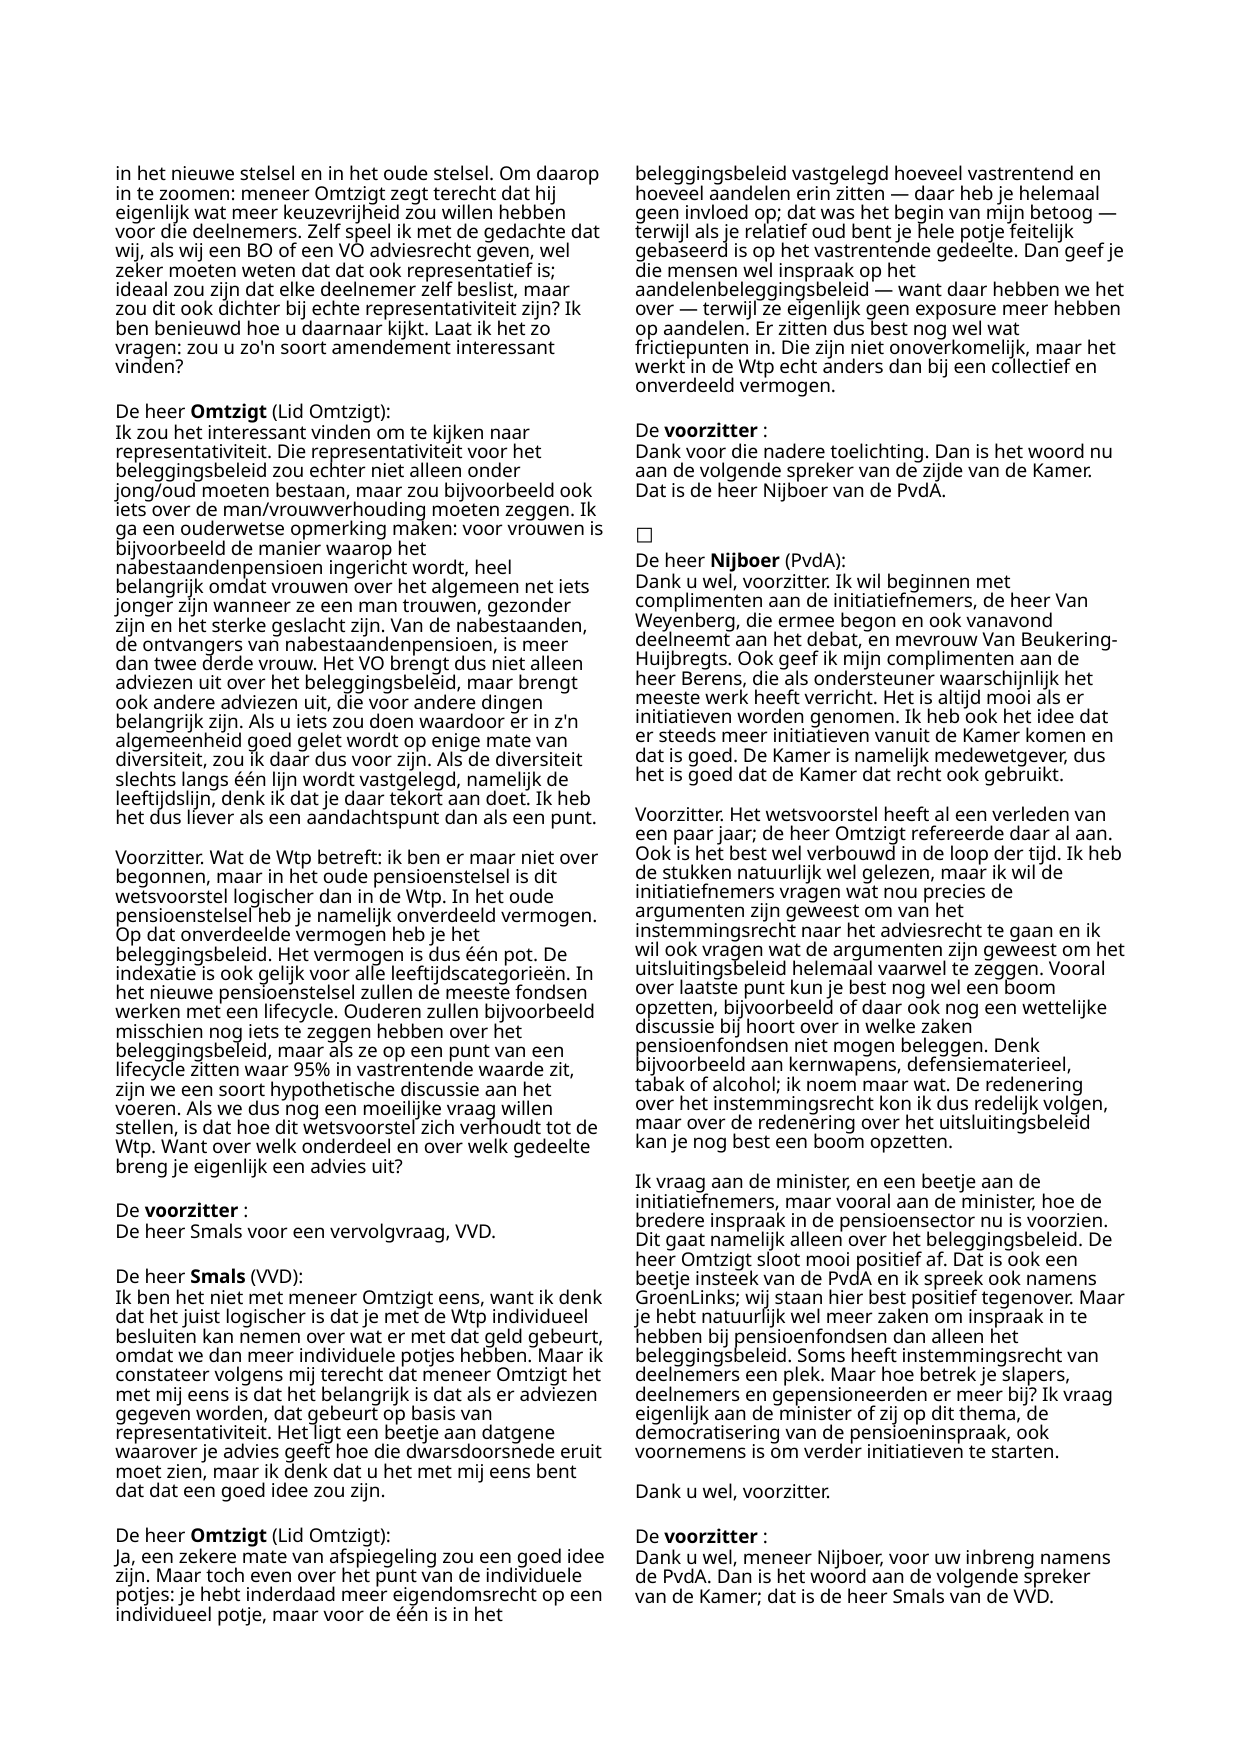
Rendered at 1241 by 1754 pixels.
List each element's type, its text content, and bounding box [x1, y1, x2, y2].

text beleggingsbeleid vastgelegd hoeveel vastrentend en hoeveel aandelen erin zitten — daar heb je helemaal geen invloed op; dat was het begin van mijn betoog — terwijl als je relatief oud bent je hele potje feitelijk gebaseerd is op het vastrentende gedeelte. Dan geef je die mensen wel inspraak op het aandelenbeleggingsbeleid — want daar hebben we het over — terwijl ze eigenlijk geen exposure meer hebben op aandelen. Er zitten dus best nog wel wat frictiepunten in. Die zijn niet onoverkomelijk, maar het werkt in de Wtp echt anders dan bij een collectief en onverdeeld vermogen. [635, 165, 1125, 397]
text De heer Nijboer (PvdA): [635, 547, 1125, 573]
text Dank voor die nadere toelichting. Dan is het woord nu aan de volgende spreker van de zijde van de Kamer. Dat is de heer Nijboer van de PvdA. [635, 443, 1125, 501]
text Ik ben het niet met meneer Omtzigt eens, want ik denk dat het juist logischer is dat je met de Wtp individueel besluiten kan nemen over wat er met dat geld gebeurt, omdat we dan meer individuele potjes hebben. Maar ik constateer volgens mij terecht dat meneer Omtzigt het met mij eens is dat het belangrijk is dat als er adviezen gegeven worden, dat gebeurt op basis van representativiteit. Het ligt een beetje aan datgene waarover je advies geeft hoe die dwarsdoorsnede eruit moet zien, maar ik denk dat u het met mij eens bent dat dat een goed idee zou zijn. [115, 1289, 605, 1501]
text De voorzitter : [115, 1198, 605, 1223]
text Dank u wel, voorzitter. Ik wil beginnen met complimenten aan de initiatiefnemers, de heer Van Weyenberg, die ermee begon en ook vanavond deelneemt aan het debat, en mevrouw Van Beukering-Huijbregts. Ook geef ik mijn complimenten aan de heer Berens, die als ondersteuner waarschijnlijk het meeste werk heeft verricht. Het is altijd mooi als er initiatieven worden genomen. Ik heb ook het idee dat er steeds meer initiatieven vanuit de Kamer komen en dat is goed. De Kamer is namelijk medewetgever, dus het is goed dat de Kamer dat recht ook gebruikt. [635, 573, 1125, 785]
text Dank u wel, meneer Nijboer, voor uw inbreng namens de PvdA. Dan is het woord aan de volgende spreker van de Kamer; dat is de heer Smals van de VVD. [635, 1549, 1125, 1607]
text De voorzitter : [635, 1523, 1125, 1549]
text De voorzitter : [635, 417, 1125, 443]
text De heer Smals voor een vervolgvraag, VVD. [115, 1223, 605, 1243]
text Dank u wel, voorzitter. [635, 1483, 1125, 1503]
text De heer Omtzigt (Lid Omtzigt): [115, 398, 605, 424]
text Voorzitter. Het wetsvoorstel heeft al een verleden van een paar jaar; de heer Omtzigt refereerde daar al aan. Ook is het best wel verbouwd in de loop der tijd. Ik heb de stukken natuurlijk wel gelezen, maar ik wil de initiatiefnemers vragen wat nou precies de argumenten zijn geweest om van het instemmingsrecht naar het adviesrecht te gaan en ik wil ook vragen wat de argumenten zijn geweest om het uitsluitingsbeleid helemaal vaarwel te zeggen. Vooral over laatste punt kun je best nog wel een boom opzetten, bijvoorbeeld of daar ook nog een wettelijke discussie bij hoort over in welke zaken pensioenfondsen niet mogen beleggen. Denk bijvoorbeeld aan kernwapens, defensiematerieel, tabak of alcohol; ik noem maar wat. De redenering over het instemmingsrecht kon ik dus redelijk volgen, maar over de redenering over het uitsluitingsbeleid kan je nog best een boom opzetten. [635, 806, 1125, 1153]
text Ik zou het interessant vinden om te kijken naar representativiteit. Die representativiteit voor het beleggingsbeleid zou echter niet alleen onder jong/oud moeten bestaan, maar zou bijvoorbeeld ook iets over de man/vrouwverhouding moeten zeggen. Ik ga een ouderwetse opmerking maken: voor vrouwen is bijvoorbeeld de manier waarop het nabestaandenpensioen ingericht wordt, heel belangrijk omdat vrouwen over het algemeen net iets jonger zijn wanneer ze een man trouwen, gezonder zijn en het sterke geslacht zijn. Van de nabestaanden, de ontvangers van nabestaandenpensioen, is meer dan twee derde vrouw. Het VO brengt dus niet alleen adviezen uit over het beleggingsbeleid, maar brengt ook andere adviezen uit, die voor andere dingen belangrijk zijn. Als u iets zou doen waardoor er in z'n algemeenheid goed gelet wordt op enige mate van diversiteit, zou ik daar dus voor zijn. Als de diversiteit slechts langs één lijn wordt vastgelegd, namelijk de leeftijdslijn, denk ik dat je daar tekort aan doet. Ik heb het dus liever als een aandachtspunt dan als een punt. [115, 424, 605, 828]
text De heer Omtzigt (Lid Omtzigt): [115, 1522, 605, 1548]
text Ik vraag aan de minister, en een beetje aan de initiatiefnemers, maar vooral aan de minister, hoe de bredere inspraak in de pensioensector nu is voorzien. Dit gaat namelijk alleen over het beleggingsbeleid. De heer Omtzigt sloot mooi positief af. Dat is ook een beetje insteek van de PvdA en ik spreek ook namens GroenLinks; wij staan hier best positief tegenover. Maar je hebt natuurlijk wel meer zaken om inspraak in te hebben bij pensioenfondsen dan alleen het beleggingsbeleid. Soms heeft instemmingsrecht van deelnemers een plek. Maar hoe betrek je slapers, deelnemers en gepensioneerden er meer bij? Ik vraag eigenlijk aan de minister of zij op dit thema, de democratisering van de pensioeninspraak, ook voornemens is om verder initiatieven te starten. [635, 1173, 1125, 1463]
text Voorzitter. Wat de Wtp betreft: ik ben er maar niet over begonnen, maar in het oude pensioenstelsel is dit wetsvoorstel logischer dan in de Wtp. In het oude pensioenstelsel heb je namelijk onverdeeld vermogen. Op dat onverdeelde vermogen heb je het beleggingsbeleid. Het vermogen is dus één pot. De indexatie is ook gelijk voor alle leeftijdscategorieën. In het nieuwe pensioenstelsel zullen de meeste fondsen werken met een lifecycle. Ouderen zullen bijvoorbeeld misschien nog iets te zeggen hebben over het beleggingsbeleid, maar als ze op een punt van een lifecycle zitten waar 95% in vastrentende waarde zit, zijn we een soort hypothetische discussie aan het voeren. Als we dus nog een moeilijke vraag willen stellen, is dat hoe dit wetsvoorstel zich verhoudt tot de Wtp. Want over welk onderdeel en over welk gedeelte breng je eigenlijk een advies uit? [115, 849, 605, 1177]
text in het nieuwe stelsel en in het oude stelsel. Om daarop in te zoomen: meneer Omtzigt zegt terecht dat hij eigenlijk wat meer keuzevrijheid zou willen hebben voor die deelnemers. Zelf speel ik met de gedachte dat wij, als wij een BO of een VO adviesrecht geven, wel zeker moeten weten dat dat ook representatief is; ideaal zou zijn dat elke deelnemer zelf beslist, maar zou dit ook dichter bij echte representativiteit zijn? Ik ben benieuwd hoe u daarnaar kijkt. Laat ik het zo vragen: zou u zo'n soort amendement interessant vinden? [115, 165, 605, 377]
text ⬜ [635, 522, 1125, 547]
text De heer Smals (VVD): [115, 1263, 605, 1289]
text Ja, een zekere mate van afspiegeling zou een goed idee zijn. Maar toch even over het punt van de individuele potjes: je hebt inderdaad meer eigendomsrecht op een individueel potje, maar voor de één is in het [115, 1548, 605, 1625]
